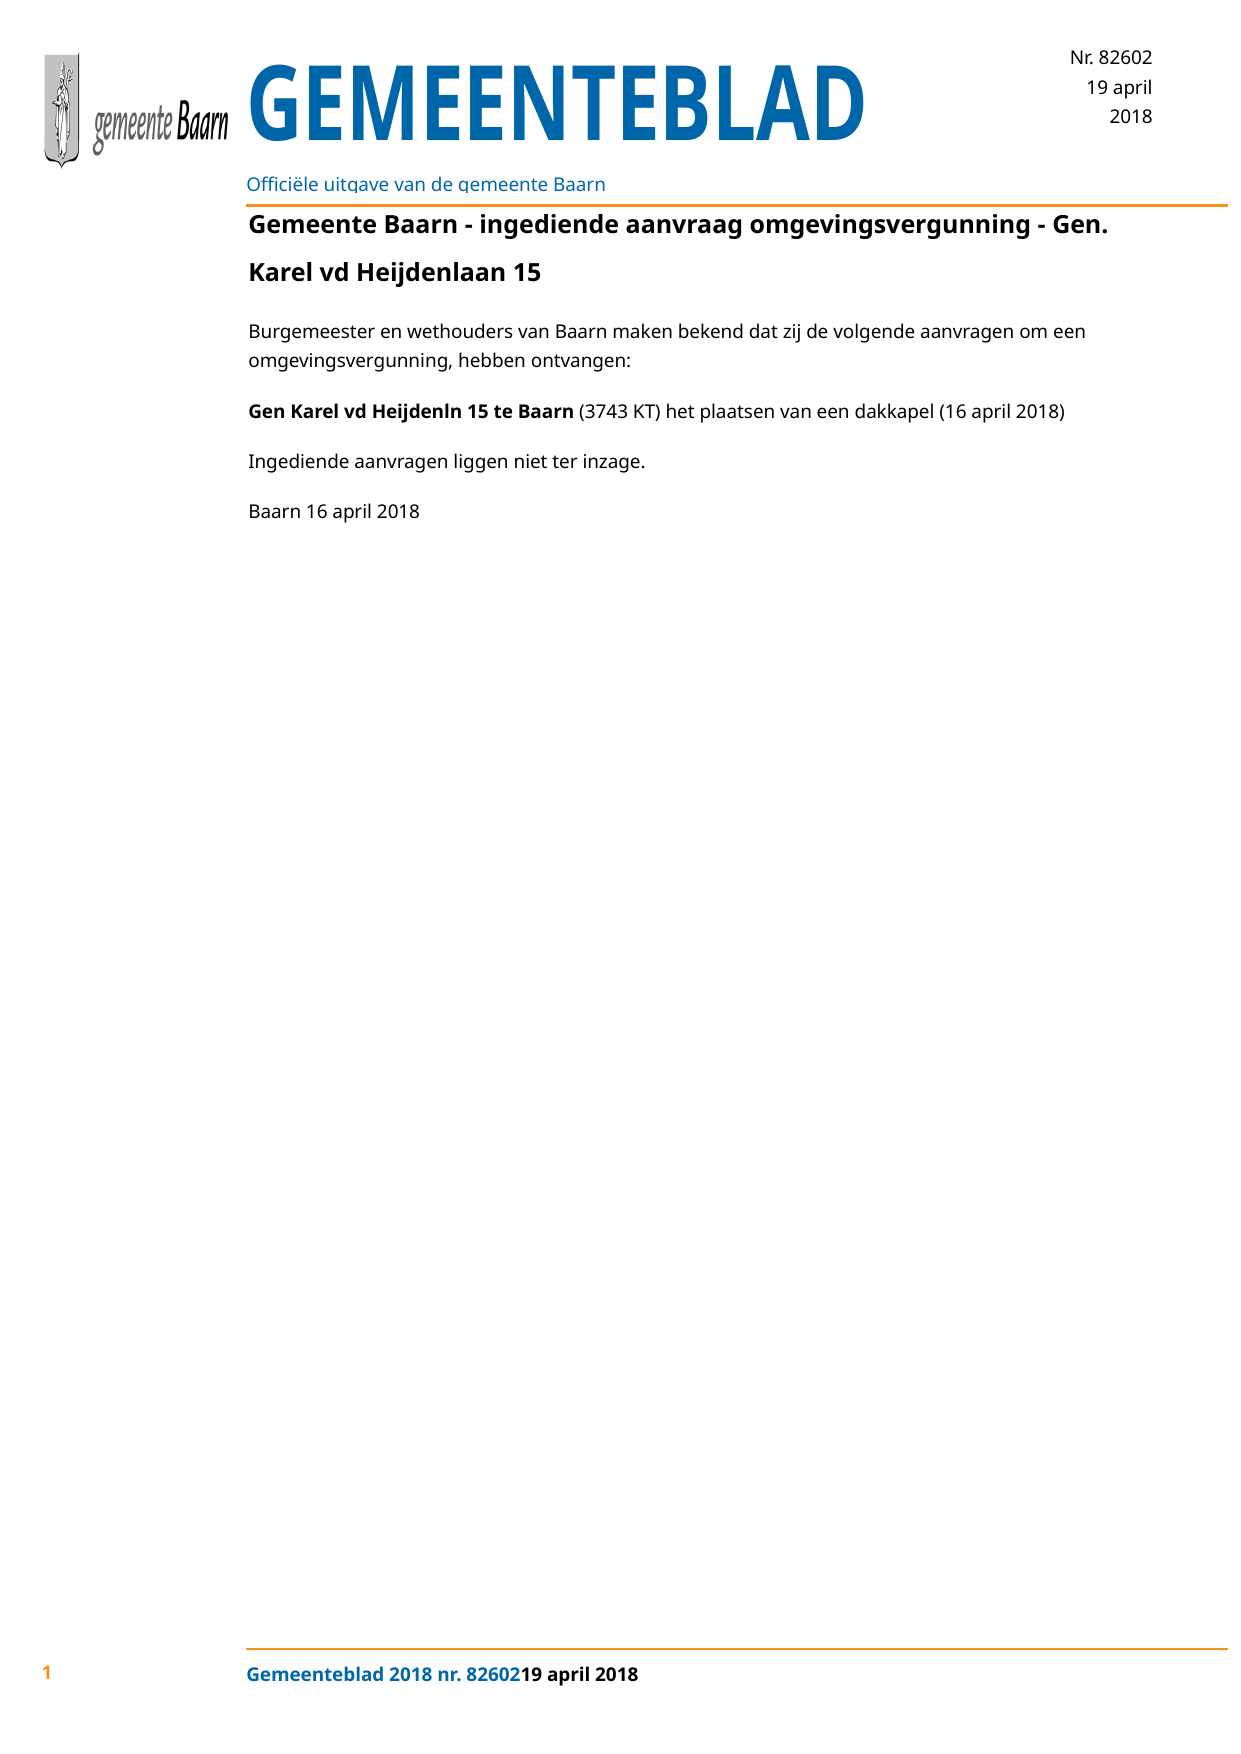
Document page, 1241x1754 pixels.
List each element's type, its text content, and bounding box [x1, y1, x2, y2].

text Baarn 16 april 2018 [248, 499, 1152, 524]
text Gemeente Baarn - ingediende aanvraag omgevingsvergunning - Gen. Karel vd Heijdenlaan 15 [248, 207, 1152, 288]
text Ingediende aanvragen liggen niet ter inzage. [248, 448, 1152, 474]
text Burgemeester en wethouders van Baarn maken bekend dat zij de volgende aanvragen om een omgevingsvergunning, hebben ontvangen: [248, 318, 1152, 373]
picture [41, 47, 231, 172]
text Gen Karel vd Heijdenln 15 te Baarn (3743 KT) het plaatsen van een dakkapel (16 april 2018) [248, 398, 1152, 424]
